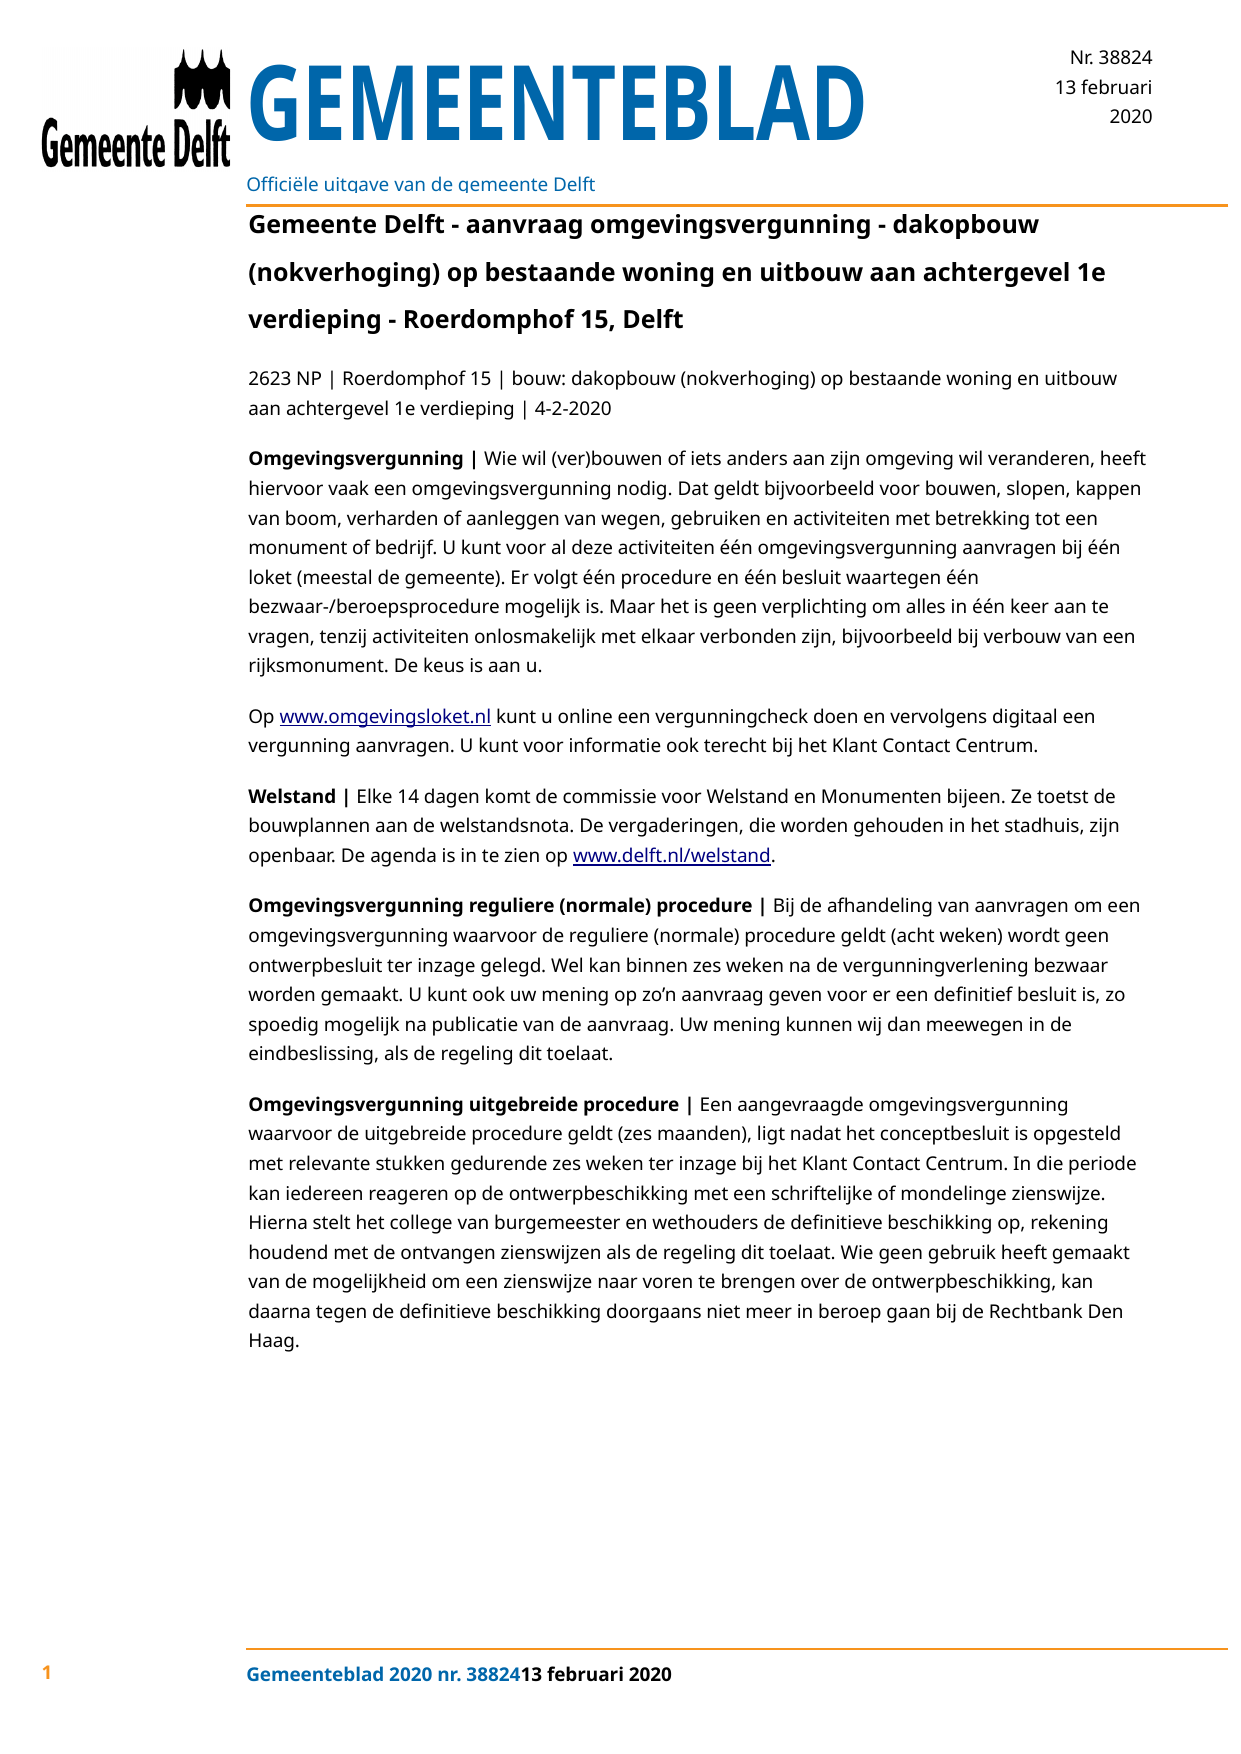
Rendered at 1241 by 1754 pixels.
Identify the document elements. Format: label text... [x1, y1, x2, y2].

text Welstand | Elke 14 dagen komt de commissie voor Welstand en Monumenten bijeen. Ze toetst de bouwplannen aan de welstandsnota. De vergaderingen, die worden gehouden in het stadhuis, zijn openbaar. De agenda is in te zien op www.delft.nl/welstand. [248, 783, 1152, 868]
text Gemeente Delft - aanvraag omgevingsvergunning - dakopbouw (nokverhoging) op bestaande woning en uitbouw aan achtergevel 1e verdieping - Roerdomphof 15, Delft [248, 207, 1152, 336]
text Op www.omgevingsloket.nl kunt u online een vergunningcheck doen en vervolgens digitaal een vergunning aanvragen. U kunt voor informatie ook terecht bij het Klant Contact Centrum. [248, 703, 1152, 758]
picture [41, 47, 231, 172]
text Omgevingsvergunning | Wie wil (ver)bouwen of iets anders aan zijn omgeving wil veranderen, heeft hiervoor vaak een omgevingsvergunning nodig. Dat geldt bijvoorbeeld voor bouwen, slopen, kappen van boom, verharden of aanleggen van wegen, gebruiken en activiteiten met betrekking tot een monument of bedrijf. U kunt voor al deze activiteiten één omgevingsvergunning aanvragen bij één loket (meestal de gemeente). Er volgt één procedure en één besluit waartegen één bezwaar-/beroepsprocedure mogelijk is. Maar het is geen verplichting om alles in één keer aan te vragen, tenzij activiteiten onlosmakelijk met elkaar verbonden zijn, bijvoorbeeld bij verbouw van een rijksmonument. De keus is aan u. [248, 446, 1152, 678]
text Omgevingsvergunning reguliere (normale) procedure | Bij de afhandeling van aanvragen om een omgevingsvergunning waarvoor de reguliere (normale) procedure geldt (acht weken) wordt geen ontwerpbesluit ter inzage gelegd. Wel kan binnen zes weken na de vergunningverlening bezwaar worden gemaakt. U kunt ook uw mening op zo’n aanvraag geven voor er een definitief besluit is, zo spoedig mogelijk na publicatie van de aanvraag. Uw mening kunnen wij dan meewegen in de eindbeslissing, als de regeling dit toelaat. [248, 893, 1152, 1066]
text 2623 NP | Roerdomphof 15 | bouw: dakopbouw (nokverhoging) op bestaande woning en uitbouw aan achtergevel 1e verdieping | 4-2-2020 [248, 366, 1152, 421]
text Omgevingsvergunning uitgebreide procedure | Een aangevraagde omgevingsvergunning waarvoor de uitgebreide procedure geldt (zes maanden), ligt nadat het conceptbesluit is opgesteld met relevante stukken gedurende zes weken ter inzage bij het Klant Contact Centrum. In die periode kan iedereen reageren op de ontwerpbeschikking met een schriftelijke of mondelinge zienswijze. Hierna stelt het college van burgemeester en wethouders de definitieve beschikking op, rekening houdend met de ontvangen zienswijzen als de regeling dit toelaat. Wie geen gebruik heeft gemaakt van de mogelijkheid om een zienswijze naar voren te brengen over de ontwerpbeschikking, kan daarna tegen de definitieve beschikking doorgaans niet meer in beroep gaan bij de Rechtbank Den Haag. [248, 1091, 1152, 1353]
